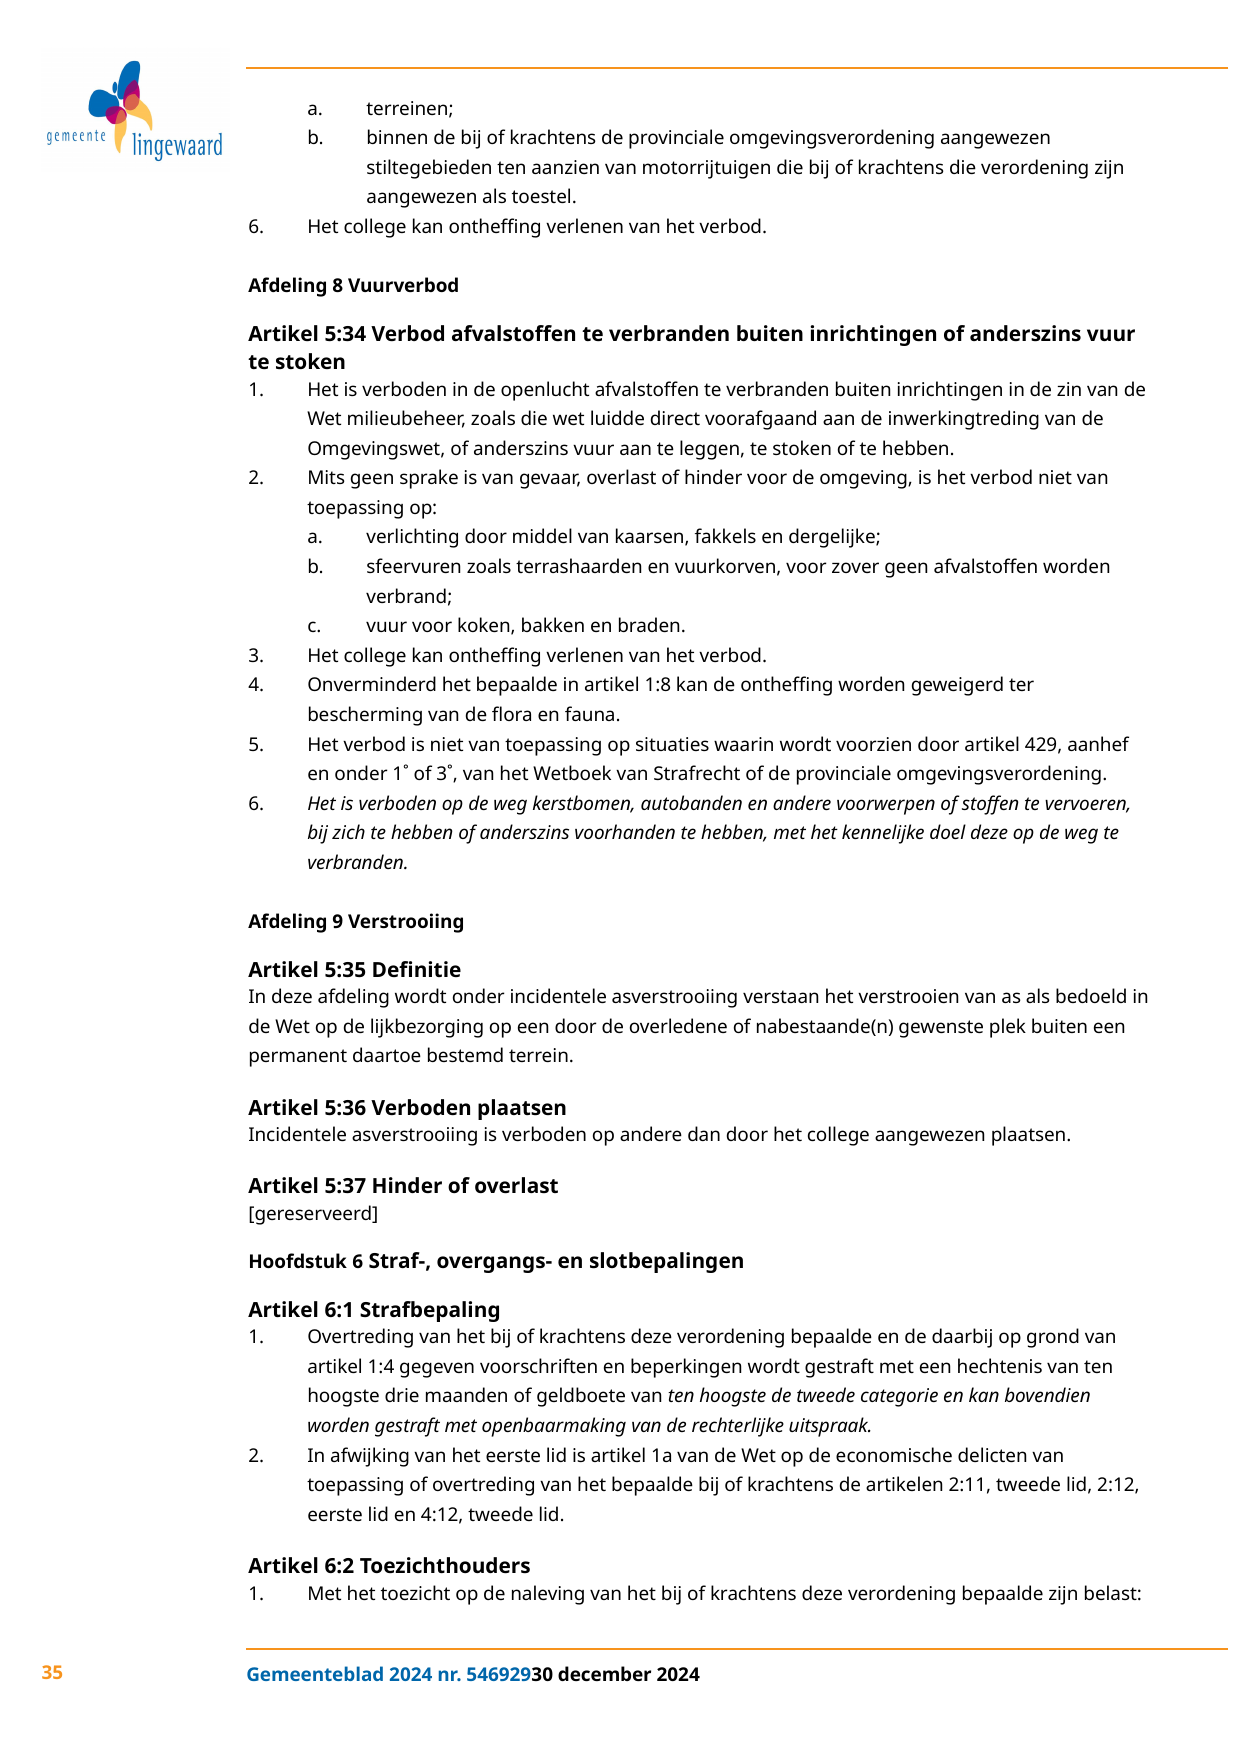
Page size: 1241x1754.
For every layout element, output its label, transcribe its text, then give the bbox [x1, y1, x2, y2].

list sfeervuren zoals terrashaarden en vuurkorven, voor zover geen afvalstoffen worden verbrand; [307, 553, 1152, 608]
text Artikel 5:37 Hinder of overlast [248, 1172, 1152, 1200]
list binnen de bij of krachtens de provinciale omgevingsverordening aangewezen stiltegebieden ten aanzien van motorrijtuigen die bij of krachtens die verordening zijn aangewezen als toestel. [307, 124, 1152, 209]
text Artikel 6:2 Toezichthouders [248, 1551, 1152, 1580]
list terreinen; [307, 95, 1152, 121]
list Het college kan ontheffing verlenen van het verbod. [248, 642, 1152, 668]
text In deze afdeling wordt onder incidentele asverstrooiing verstaan het verstrooien van as als bedoeld in de Wet op de lijkbezorging op een door de overledene of nabestaande(n) gewenste plek buiten een permanent daartoe bestemd terrein. [248, 983, 1152, 1068]
list verlichting door middel van kaarsen, fakkels en dergelijke; [307, 524, 1152, 549]
list Het is verboden in de openlucht afvalstoffen te verbranden buiten inrichtingen in de zin van de Wet milieubeheer, zoals die wet luidde direct voorafgaand aan de inwerkingtreding van de Omgevingswet, of anderszins vuur aan te leggen, te stoken of te hebben. [248, 376, 1152, 461]
list Overtreding van het bij of krachtens deze verordening bepaalde en de daarbij op grond van artikel 1:4 gegeven voorschriften en beperkingen wordt gestraft met een hechtenis van ten hoogste drie maanden of geldboete van ten hoogste de tweede categorie en kan bovendien worden gestraft met openbaarmaking van de rechterlijke uitspraak. [248, 1323, 1152, 1438]
text Incidentele asverstrooiing is verboden op andere dan door het college aangewezen plaatsen. [248, 1121, 1152, 1147]
text Hoofdstuk 6 Straf-, overgangs- en slotbepalingen [248, 1246, 1152, 1274]
list Het verbod is niet van toepassing op situaties waarin wordt voorzien door artikel 429, aanhef en onder 1˚ of 3˚, van het Wetboek van Strafrecht of de provinciale omgevingsverordening. [248, 731, 1152, 786]
picture [41, 47, 231, 172]
text Artikel 6:1 Strafbepaling [248, 1295, 1152, 1323]
list Onverminderd het bepaalde in artikel 1:8 kan de ontheffing worden geweigerd ter bescherming van de flora en fauna. [248, 672, 1152, 727]
text Artikel 5:36 Verboden plaatsen [248, 1093, 1152, 1121]
list In afwijking van het eerste lid is artikel 1a van de Wet op de economische delicten van toepassing of overtreding van het bepaalde bij of krachtens de artikelen 2:11, tweede lid, 2:12, eerste lid en 4:12, tweede lid. [248, 1442, 1152, 1527]
text Artikel 5:35 Definitie [248, 955, 1152, 983]
text [gereserveerd] [248, 1200, 1152, 1226]
list Het college kan ontheffing verlenen van het verbod. [248, 213, 1152, 239]
text Artikel 5:34 Verbod afvalstoffen te verbranden buiten inrichtingen of anderszins vuur te stoken [248, 319, 1152, 376]
list Met het toezicht op de naleving van het bij of krachtens deze verordening bepaalde zijn belast: [248, 1580, 1152, 1606]
list Mits geen sprake is van gevaar, overlast of hinder voor de omgeving, is het verbod niet van toepassing op: [248, 464, 1152, 520]
list vuur voor koken, bakken en braden. [307, 612, 1152, 638]
text Afdeling 8 Vuurverbod [248, 272, 1152, 298]
list Het is verboden op de weg kerstbomen, autobanden en andere voorwerpen of stoffen te vervoeren, bij zich te hebben of anderszins voorhanden te hebben, met het kennelijke doel deze op de weg te verbranden. [248, 790, 1152, 875]
text Afdeling 9 Verstrooiing [248, 908, 1152, 934]
